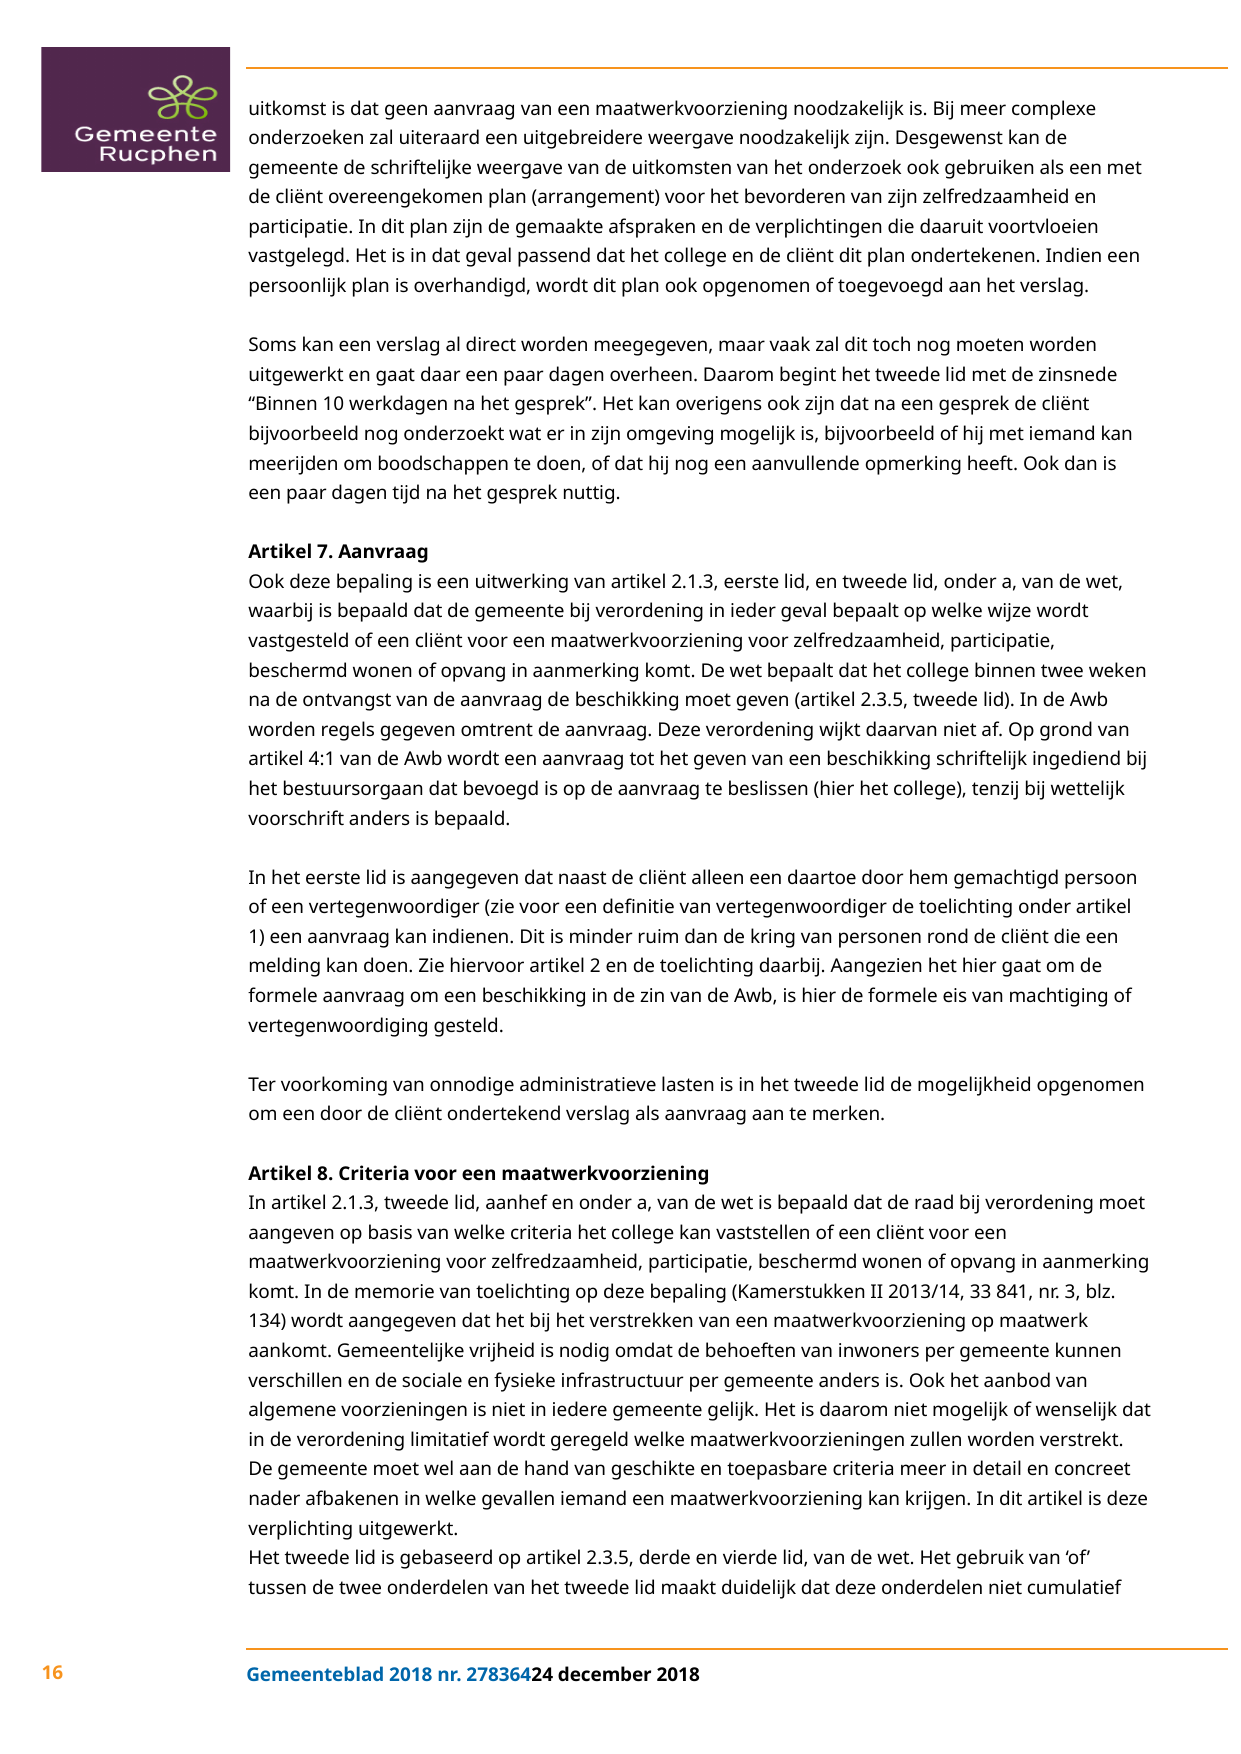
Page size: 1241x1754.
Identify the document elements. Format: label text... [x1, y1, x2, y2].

text Ook deze bepaling is een uitwerking van artikel 2.1.3, eerste lid, en tweede lid, onder a, van de wet, waarbij is bepaald dat de gemeente bij verordening in ieder geval bepaalt op welke wijze wordt vastgesteld of een cliënt voor een maatwerkvoorziening voor zelfredzaamheid, participatie, beschermd wonen of opvang in aanmerking komt. De wet bepaalt dat het college binnen twee weken na de ontvangst van de aanvraag de beschikking moet geven (artikel 2.3.5, tweede lid). In de Awb worden regels gegeven omtrent de aanvraag. Deze verordening wijkt daarvan niet af. Op grond van artikel 4:1 van de Awb wordt een aanvraag tot het geven van een beschikking schriftelijk ingediend bij het bestuursorgaan dat bevoegd is op de aanvraag te beslissen (hier het college), tenzij bij wettelijk voorschrift anders is bepaald. [248, 568, 1152, 831]
text In artikel 2.1.3, tweede lid, aanhef en onder a, van de wet is bepaald dat de raad bij verordening moet aangeven op basis van welke criteria het college kan vaststellen of een cliënt voor een maatwerkvoorziening voor zelfredzaamheid, participatie, beschermd wonen of opvang in aanmerking komt. In de memorie van toelichting op deze bepaling (Kamerstukken II 2013/14, 33 841, nr. 3, blz. 134) wordt aangegeven dat het bij het verstrekken van een maatwerkvoorziening op maatwerk aankomt. Gemeentelijke vrijheid is nodig omdat de behoeften van inwoners per gemeente kunnen verschillen en de sociale en fysieke infrastructuur per gemeente anders is. Ook het aanbod van algemene voorzieningen is niet in iedere gemeente gelijk. Het is daarom niet mogelijk of wenselijk dat in de verordening limitatief wordt geregeld welke maatwerkvoorzieningen zullen worden verstrekt. De gemeente moet wel aan de hand van geschikte en toepasbare criteria meer in detail en concreet nader afbakenen in welke gevallen iemand een maatwerkvoorziening kan krijgen. In dit artikel is deze verplichting uitgewerkt. [248, 1189, 1152, 1541]
text Ter voorkoming van onnodige administratieve lasten is in het tweede lid de mogelijkheid opgenomen om een door de cliënt ondertekend verslag als aanvraag aan te merken. [248, 1071, 1152, 1126]
text Het tweede lid is gebaseerd op artikel 2.3.5, derde en vierde lid, van de wet. Het gebruik van ‘of’ tussen de twee onderdelen van het tweede lid maakt duidelijk dat deze onderdelen niet cumulatief [248, 1544, 1152, 1600]
text uitkomst is dat geen aanvraag van een maatwerkvoorziening noodzakelijk is. Bij meer complexe onderzoeken zal uiteraard een uitgebreidere weergave noodzakelijk zijn. Desgewenst kan de gemeente de schriftelijke weergave van de uitkomsten van het onderzoek ook gebruiken als een met de cliënt overeengekomen plan (arrangement) voor het bevorderen van zijn zelfredzaamheid en participatie. In dit plan zijn de gemaakte afspraken en de verplichtingen die daaruit voortvloeien vastgelegd. Het is in dat geval passend dat het college en de cliënt dit plan ondertekenen. Indien een persoonlijk plan is overhandigd, wordt dit plan ook opgenomen of toegevoegd aan het verslag. [248, 95, 1152, 298]
picture [41, 47, 231, 172]
text Artikel 7. Aanvraag [248, 538, 1152, 564]
text In het eerste lid is aangegeven dat naast de cliënt alleen een daartoe door hem gemachtigd persoon of een vertegenwoordiger (zie voor een definitie van vertegenwoordiger de toelichting onder artikel 1) een aanvraag kan indienen. Dit is minder ruim dan de kring van personen rond de cliënt die een melding kan doen. Zie hiervoor artikel 2 en de toelichting daarbij. Aangezien het hier gaat om de formele aanvraag om een beschikking in de zin van de Awb, is hier de formele eis van machtiging of vertegenwoordiging gesteld. [248, 864, 1152, 1038]
text Artikel 8. Criteria voor een maatwerkvoorziening [248, 1160, 1152, 1186]
text Soms kan een verslag al direct worden meegegeven, maar vaak zal dit toch nog moeten worden uitgewerkt en gaat daar een paar dagen overheen. Daarom begint het tweede lid met de zinsnede “Binnen 10 werkdagen na het gesprek”. Het kan overigens ook zijn dat na een gesprek de cliënt bijvoorbeeld nog onderzoekt wat er in zijn omgeving mogelijk is, bijvoorbeeld of hij met iemand kan meerijden om boodschappen te doen, of dat hij nog een aanvullende opmerking heeft. Ook dan is een paar dagen tijd na het gesprek nuttig. [248, 331, 1152, 505]
